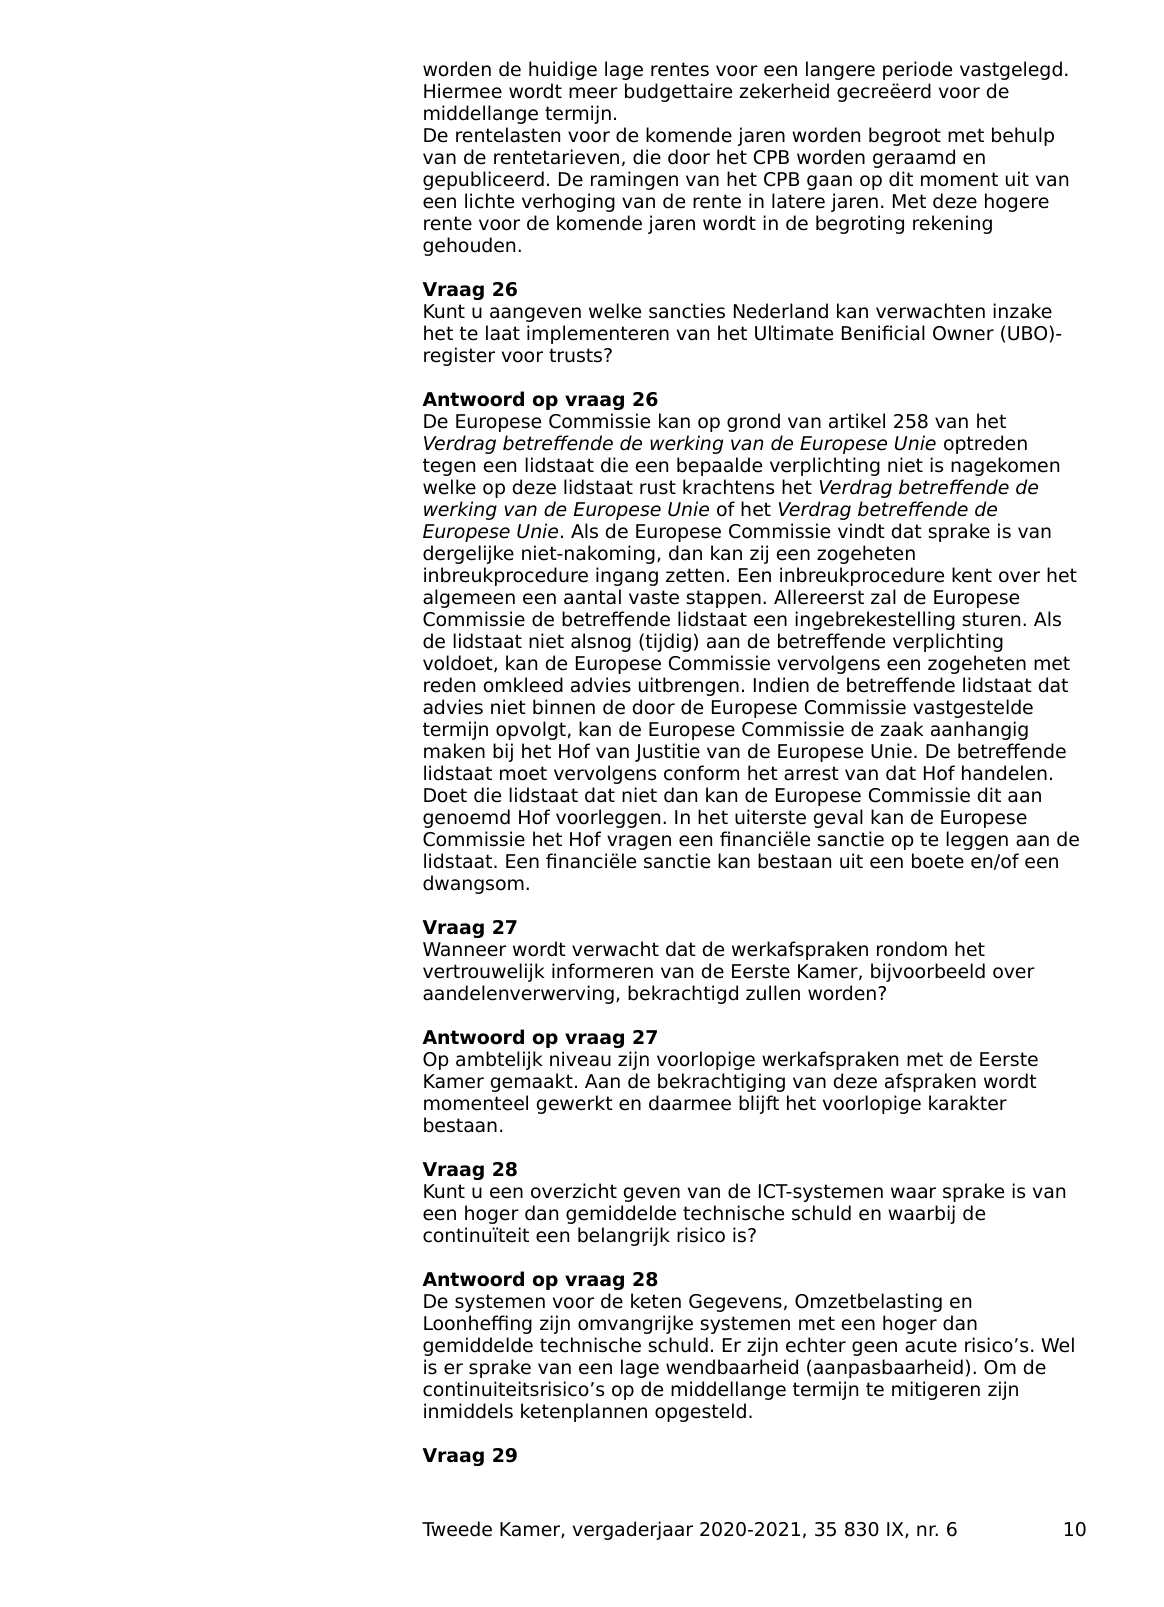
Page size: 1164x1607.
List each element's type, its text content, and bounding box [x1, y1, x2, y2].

text Vraag 29 [422, 1445, 1087, 1467]
text Kunt u aangeven welke sancties Nederland kan verwachten inzake het te laat implementeren van het Ultimate Benificial Owner (UBO)-register voor trusts? [422, 301, 1087, 367]
text De rentelasten voor de komende jaren worden begroot met behulp van de rentetarieven, die door het CPB worden geraamd en gepubliceerd. De ramingen van het CPB gaan op dit moment uit van een lichte verhoging van de rente in latere jaren. Met deze hogere rente voor de komende jaren wordt in de begroting rekening gehouden. [422, 125, 1087, 257]
text De Europese Commissie kan op grond van artikel 258 van het Verdrag betreffende de werking van de Europese Unie optreden tegen een lidstaat die een bepaalde verplichting niet is nagekomen welke op deze lidstaat rust krachtens het Verdrag betreffende de werking van de Europese Unie of het Verdrag betreffende de Europese Unie. Als de Europese Commissie vindt dat sprake is van dergelijke niet-nakoming, dan kan zij een zogeheten inbreukprocedure ingang zetten. Een inbreukprocedure kent over het algemeen een aantal vaste stappen. Allereerst zal de Europese Commissie de betreffende lidstaat een ingebrekestelling sturen. Als de lidstaat niet alsnog (tijdig) aan de betreffende verplichting voldoet, kan de Europese Commissie vervolgens een zogeheten met reden omkleed advies uitbrengen. Indien de betreffende lidstaat dat advies niet binnen de door de Europese Commissie vastgestelde termijn opvolgt, kan de Europese Commissie de zaak aanhangig maken bij het Hof van Justitie van de Europese Unie. De betreffende lidstaat moet vervolgens conform het arrest van dat Hof handelen. Doet die lidstaat dat niet dan kan de Europese Commissie dit aan genoemd Hof voorleggen. In het uiterste geval kan de Europese Commissie het Hof vragen een financiële sanctie op te leggen aan de lidstaat. Een financiële sanctie kan bestaan uit een boete en/of een dwangsom. [422, 411, 1087, 895]
text Op ambtelijk niveau zijn voorlopige werkafspraken met de Eerste Kamer gemaakt. Aan de bekrachtiging van deze afspraken wordt momenteel gewerkt en daarmee blijft het voorlopige karakter bestaan. [422, 1049, 1087, 1137]
text Vraag 28 [422, 1159, 1087, 1181]
text De systemen voor de keten Gegevens, Omzetbelasting en Loonheffing zijn omvangrijke systemen met een hoger dan gemiddelde technische schuld. Er zijn echter geen acute risico’s. Wel is er sprake van een lage wendbaarheid (aanpasbaarheid). Om de continuiteitsrisico’s op de middellange termijn te mitigeren zijn inmiddels ketenplannen opgesteld. [422, 1291, 1087, 1423]
text Kunt u een overzicht geven van de ICT-systemen waar sprake is van een hoger dan gemiddelde technische schuld en waarbij de continuïteit een belangrijk risico is? [422, 1181, 1087, 1247]
text Vraag 26 [422, 279, 1087, 301]
text Antwoord op vraag 28 [422, 1269, 1087, 1291]
text Vraag 27 [422, 917, 1087, 939]
text Antwoord op vraag 26 [422, 389, 1087, 411]
text Antwoord op vraag 27 [422, 1027, 1087, 1049]
text Wanneer wordt verwacht dat de werkafspraken rondom het vertrouwelijk informeren van de Eerste Kamer, bijvoorbeeld over aandelenverwerving, bekrachtigd zullen worden? [422, 939, 1087, 1005]
text worden de huidige lage rentes voor een langere periode vastgelegd. Hiermee wordt meer budgettaire zekerheid gecreëerd voor de middellange termijn. [422, 59, 1087, 125]
